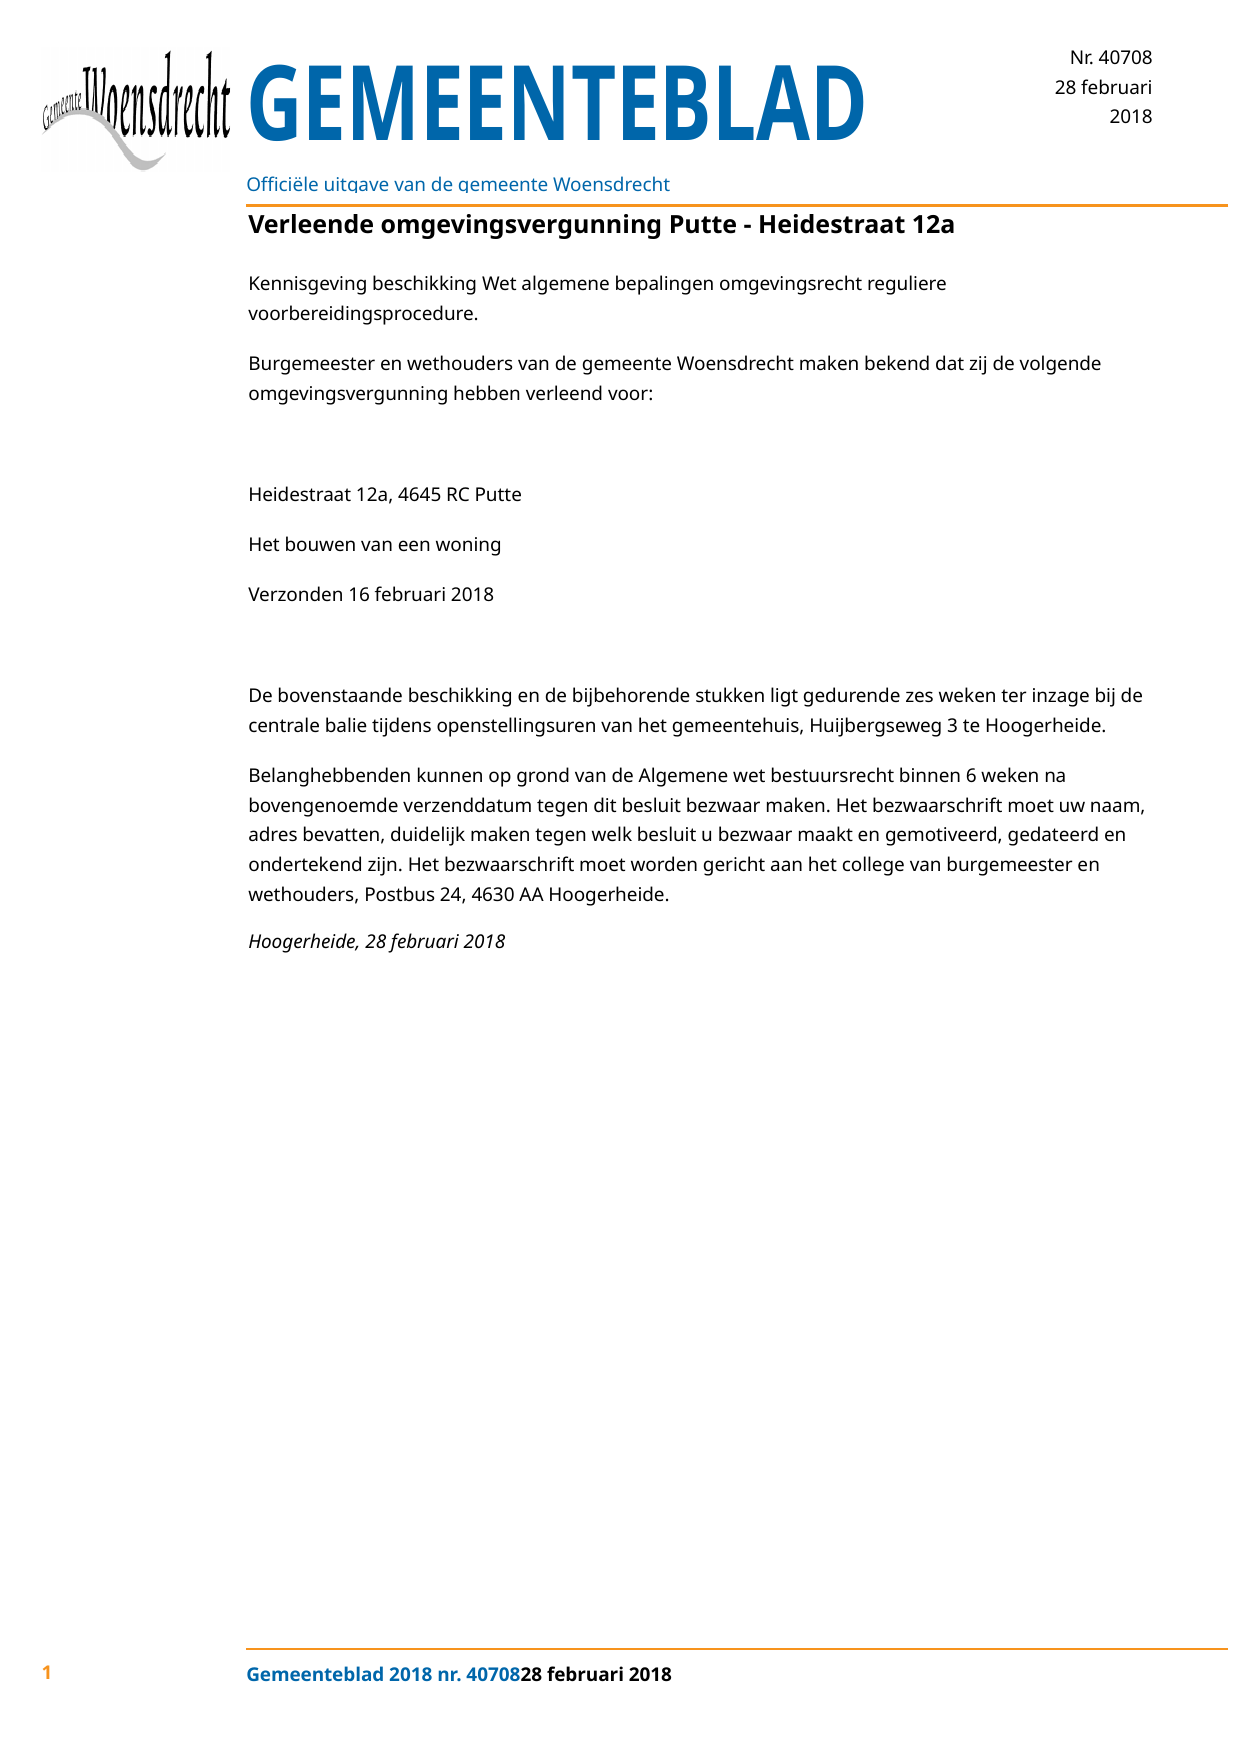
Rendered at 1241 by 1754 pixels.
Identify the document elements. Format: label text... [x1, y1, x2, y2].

picture [41, 47, 231, 172]
text Burgemeester en wethouders van de gemeente Woensdrecht maken bekend dat zij de volgende omgevingsvergunning hebben verleend voor: [248, 350, 1152, 406]
text Hoogerheide, 28 februari 2018 [248, 928, 1152, 954]
text Het bouwen van een woning [248, 531, 1152, 557]
text Belanghebbenden kunnen op grond van de Algemene wet bestuursrecht binnen 6 weken na bovengenoemde verzenddatum tegen dit besluit bezwaar maken. Het bezwaarschrift moet uw naam, adres bevatten, duidelijk maken tegen welk besluit u bezwaar maakt en gemotiveerd, gedateerd en ondertekend zijn. Het bezwaarschrift moet worden gericht aan het college van burgemeester en wethouders, Postbus 24, 4630 AA Hoogerheide. [248, 762, 1152, 906]
text Heidestraat 12a, 4645 RC Putte [248, 481, 1152, 506]
text Kennisgeving beschikking Wet algemene bepalingen omgevingsrecht reguliere voorbereidingsprocedure. [248, 270, 1152, 326]
text De bovenstaande beschikking en de bijbehorende stukken ligt gedurende zes weken ter inzage bij de centrale balie tijdens openstellingsuren van het gemeentehuis, Huijbergseweg 3 te Hoogerheide. [248, 682, 1152, 738]
text Verleende omgevingsvergunning Putte - Heidestraat 12a [248, 207, 1152, 241]
text Verzonden 16 februari 2018 [248, 582, 1152, 607]
